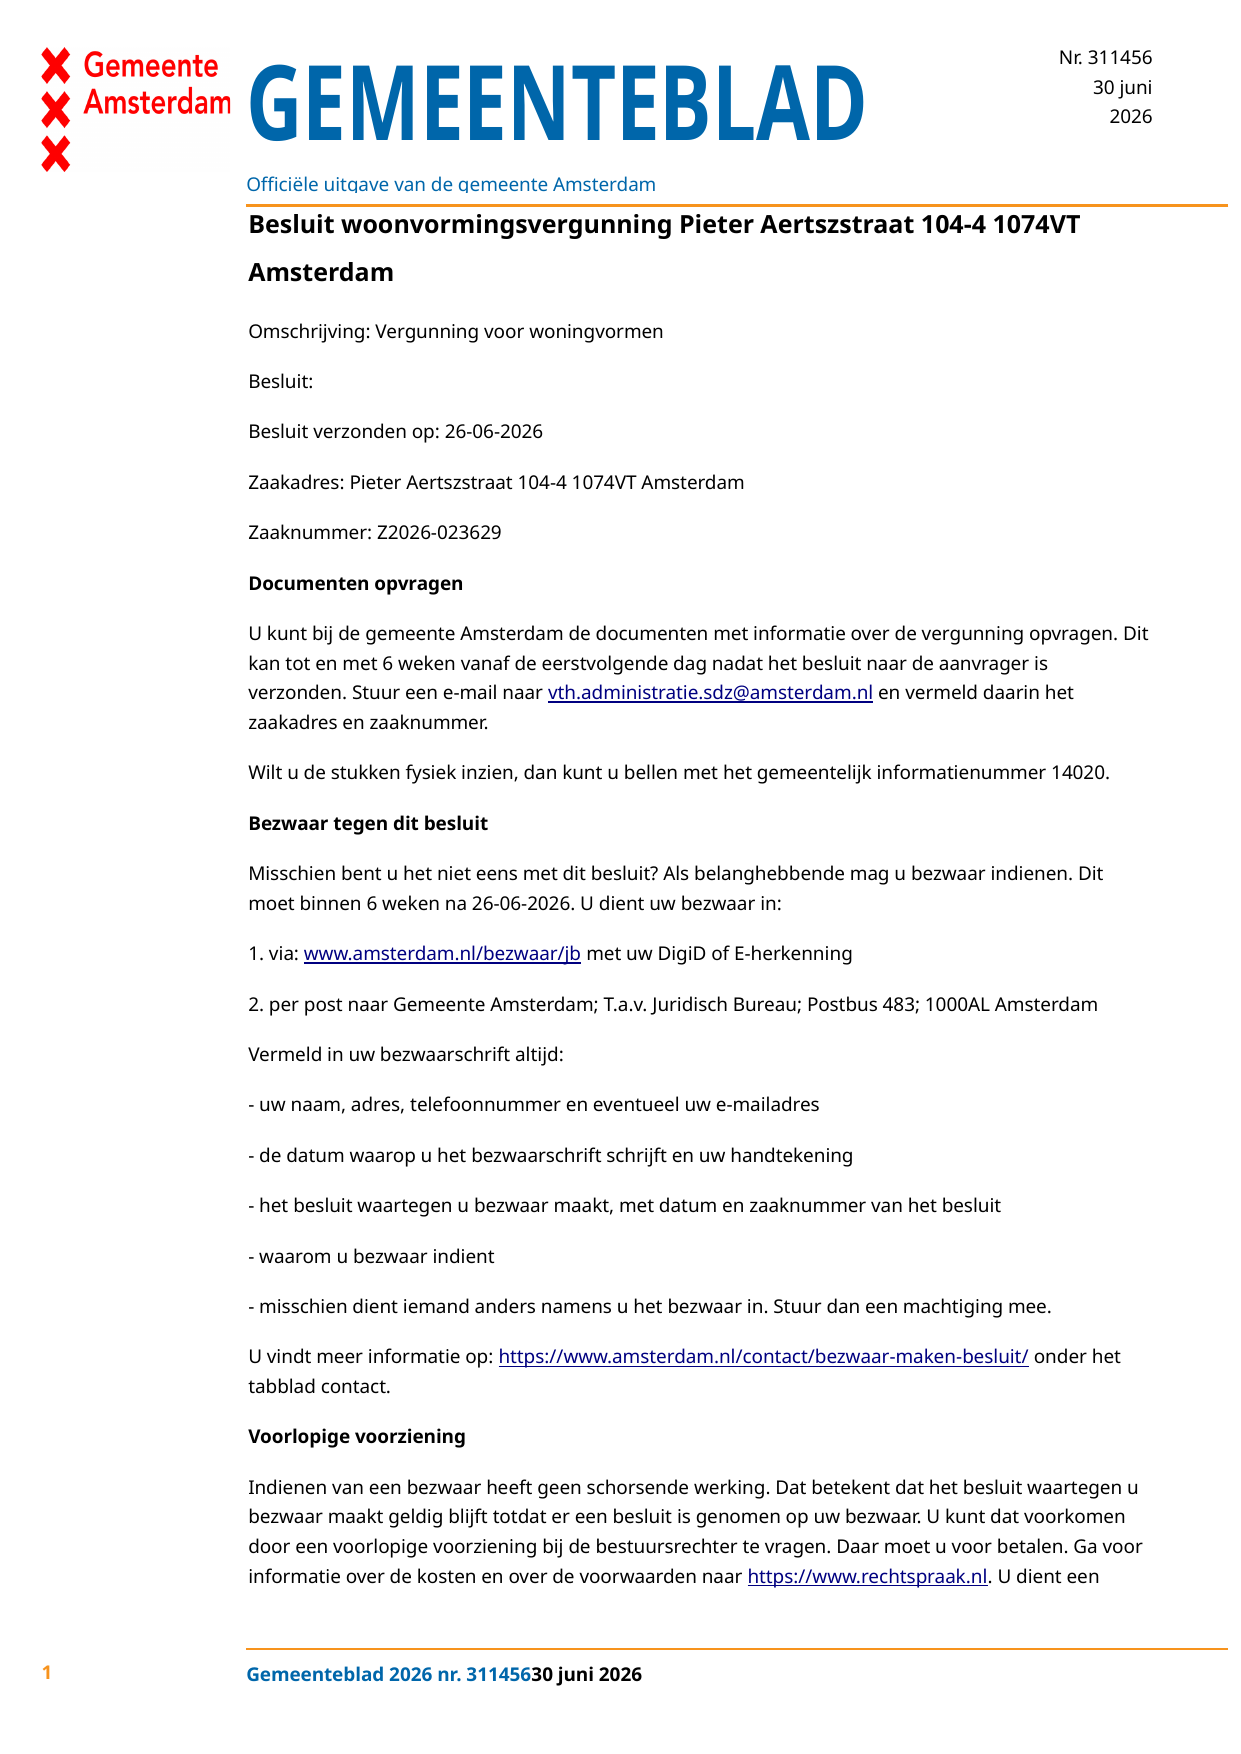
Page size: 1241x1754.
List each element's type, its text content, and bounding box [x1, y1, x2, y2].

text Zaaknummer: Z2026-023629 [248, 519, 1152, 545]
text Wilt u de stukken fysiek inzien, dan kunt u bellen met het gemeentelijk informatienummer 14020. [248, 759, 1152, 785]
text Besluit woonvormingsvergunning Pieter Aertszstraat 104-4 1074VT Amsterdam [248, 207, 1152, 288]
text Zaakadres: Pieter Aertszstraat 104-4 1074VT Amsterdam [248, 469, 1152, 495]
picture [41, 47, 231, 172]
text Besluit: [248, 368, 1152, 394]
text Documenten opvragen [248, 570, 1152, 596]
text 2. per post naar Gemeente Amsterdam; T.a.v. Juridisch Bureau; Postbus 483; 1000AL Amsterdam [248, 991, 1152, 1017]
text - misschien dient iemand anders namens u het bezwaar in. Stuur dan een machtiging mee. [248, 1293, 1152, 1319]
text - de datum waarop u het bezwaarschrift schrijft en uw handtekening [248, 1142, 1152, 1168]
text - het besluit waartegen u bezwaar maakt, met datum en zaaknummer van het besluit [248, 1192, 1152, 1218]
text Besluit verzonden op: 26-06-2026 [248, 419, 1152, 444]
text Voorlopige voorziening [248, 1424, 1152, 1449]
text U vindt meer informatie op: https://www.amsterdam.nl/contact/bezwaar-maken-besluit/ onder het tabblad contact. [248, 1344, 1152, 1399]
text Misschien bent u het niet eens met dit besluit? Als belanghebbende mag u bezwaar indienen. Dit moet binnen 6 weken na 26-06-2026. U dient uw bezwaar in: [248, 860, 1152, 916]
text Indienen van een bezwaar heeft geen schorsende werking. Dat betekent dat het besluit waartegen u bezwaar maakt geldig blijft totdat er een besluit is genomen op uw bezwaar. U kunt dat voorkomen door een voorlopige voorziening bij de bestuursrechter te vragen. Daar moet u voor betalen. Ga voor informatie over de kosten en over de voorwaarden naar https://www.rechtspraak.nl. U dient een [248, 1474, 1152, 1589]
text 1. via: www.amsterdam.nl/bezwaar/jb met uw DigiD of E-herkenning [248, 940, 1152, 966]
text U kunt bij de gemeente Amsterdam de documenten met informatie over de vergunning opvragen. Dit kan tot en met 6 weken vanaf de eerstvolgende dag nadat het besluit naar de aanvrager is verzonden. Stuur een e-mail naar vth.administratie.sdz@amsterdam.nl en vermeld daarin het zaakadres en zaaknummer. [248, 620, 1152, 735]
text Bezwaar tegen dit besluit [248, 810, 1152, 836]
text Omschrijving: Vergunning voor woningvormen [248, 318, 1152, 344]
text - waarom u bezwaar indient [248, 1243, 1152, 1269]
text - uw naam, adres, telefoonnummer en eventueel uw e-mailadres [248, 1092, 1152, 1117]
text Vermeld in uw bezwaarschrift altijd: [248, 1041, 1152, 1067]
